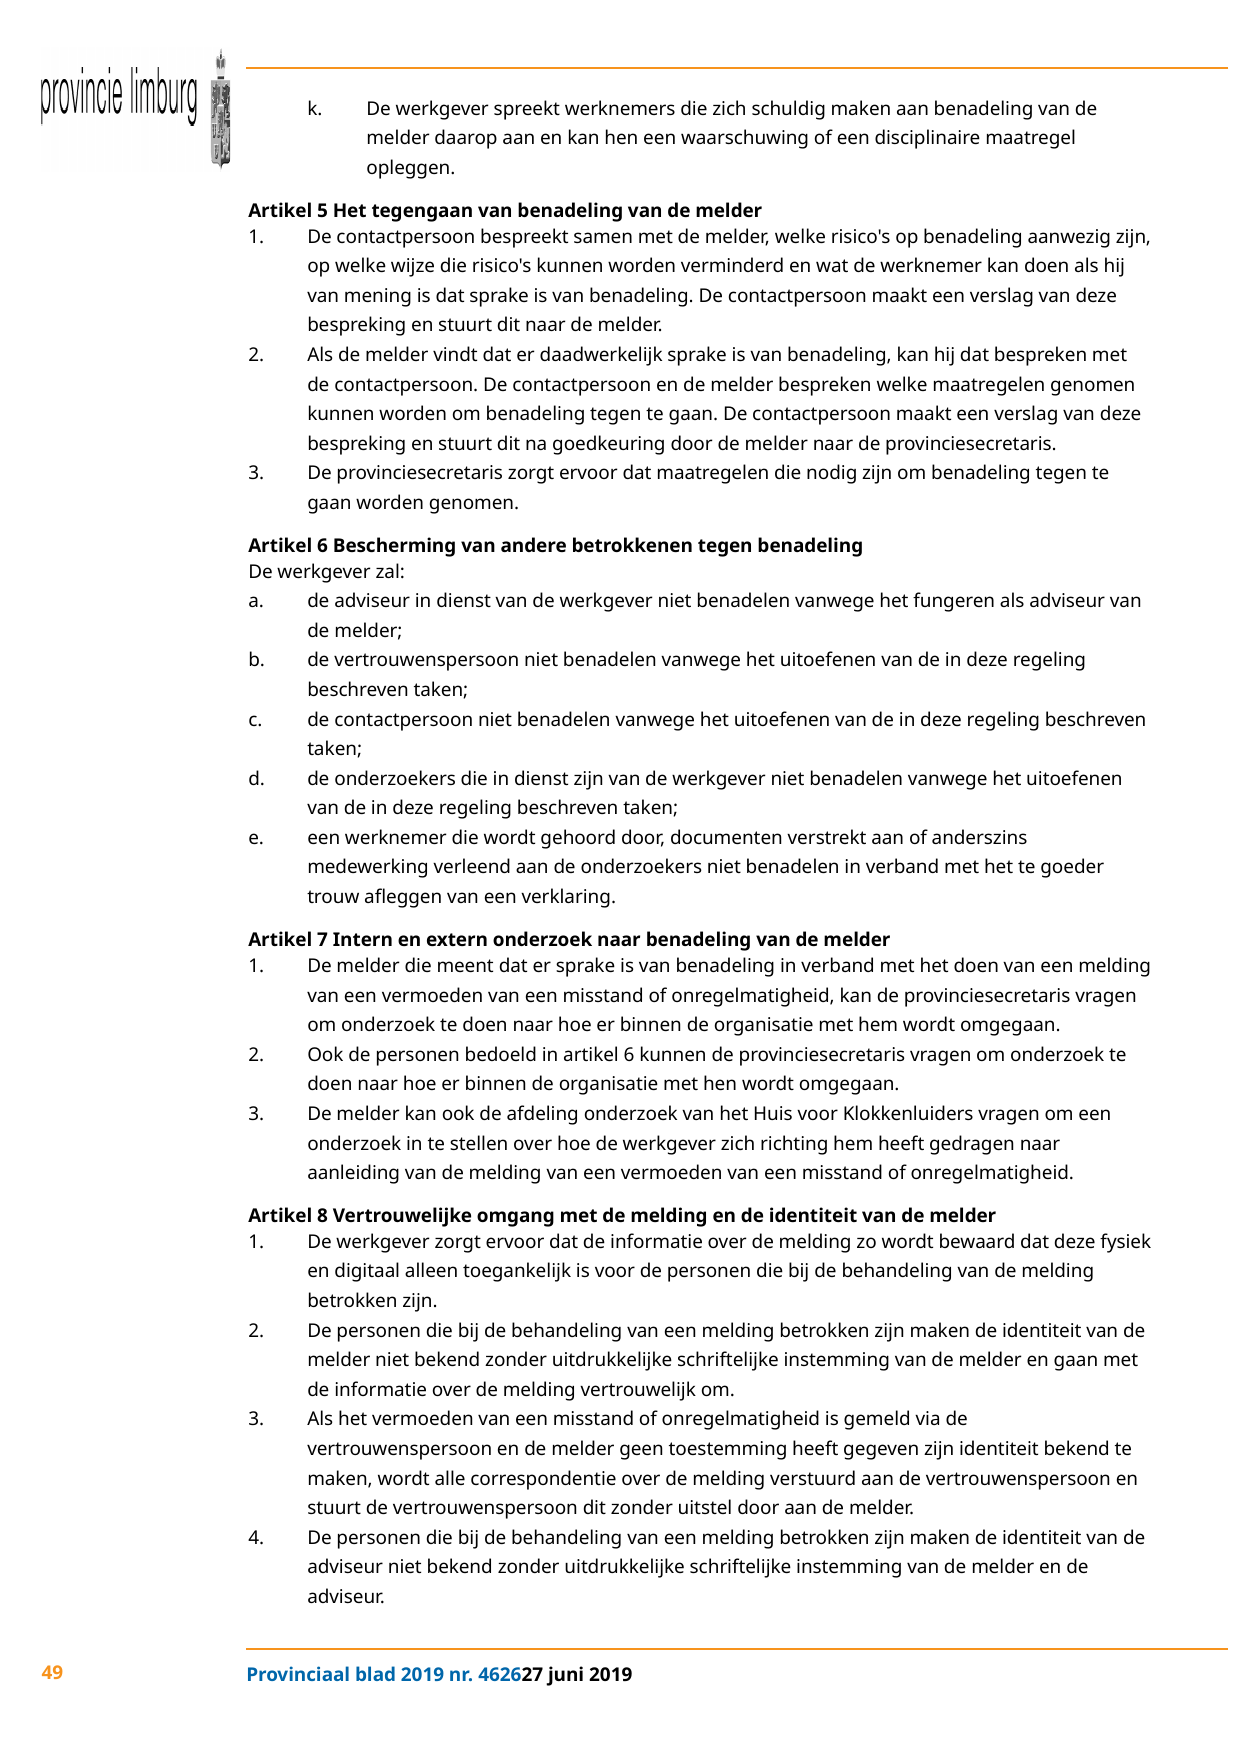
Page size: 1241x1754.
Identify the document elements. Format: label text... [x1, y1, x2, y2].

picture [41, 47, 231, 172]
list de vertrouwenspersoon niet benadelen vanwege het uitoefenen van de in deze regeling beschreven taken; [248, 647, 1152, 702]
list Als de melder vindt dat er daadwerkelijk sprake is van benadeling, kan hij dat bespreken met de contactpersoon. De contactpersoon en de melder bespreken welke maatregelen genomen kunnen worden om benadeling tegen te gaan. De contactpersoon maakt een verslag van deze bespreking en stuurt dit na goedkeuring door de melder naar de provinciesecretaris. [248, 341, 1152, 456]
text Artikel 7 Intern en extern onderzoek naar benadeling van de melder [248, 926, 1152, 952]
list De personen die bij de behandeling van een melding betrokken zijn maken de identiteit van de adviseur niet bekend zonder uitdrukkelijke schriftelijke instemming van de melder en de adviseur. [248, 1524, 1152, 1609]
list De contactpersoon bespreekt samen met de melder, welke risico's op benadeling aanwezig zijn, op welke wijze die risico's kunnen worden verminderd en wat de werknemer kan doen als hij van mening is dat sprake is van benadeling. De contactpersoon maakt een verslag van deze bespreking en stuurt dit naar de melder. [248, 223, 1152, 337]
text Artikel 6 Bescherming van andere betrokkenen tegen benadeling [248, 532, 1152, 558]
text Artikel 5 Het tegengaan van benadeling van de melder [248, 197, 1152, 223]
list De werkgever zorgt ervoor dat de informatie over de melding zo wordt bewaard dat deze fysiek en digitaal alleen toegankelijk is voor de personen die bij de behandeling van de melding betrokken zijn. [248, 1228, 1152, 1313]
text Artikel 8 Vertrouwelijke omgang met de melding en de identiteit van de melder [248, 1202, 1152, 1228]
list De werkgever spreekt werknemers die zich schuldig maken aan benadeling van de melder daarop aan en kan hen een waarschuwing of een disciplinaire maatregel opleggen. [307, 95, 1152, 180]
list Als het vermoeden van een misstand of onregelmatigheid is gemeld via de vertrouwenspersoon en de melder geen toestemming heeft gegeven zijn identiteit bekend te maken, wordt alle correspondentie over de melding verstuurd aan de vertrouwenspersoon en stuurt de vertrouwenspersoon dit zonder uitstel door aan de melder. [248, 1406, 1152, 1520]
list De melder kan ook de afdeling onderzoek van het Huis voor Klokkenluiders vragen om een onderzoek in te stellen over hoe de werkgever zich richting hem heeft gedragen naar aanleiding van de melding van een vermoeden van een misstand of onregelmatigheid. [248, 1100, 1152, 1185]
list De melder die meent dat er sprake is van benadeling in verband met het doen van een melding van een vermoeden van een misstand of onregelmatigheid, kan de provinciesecretaris vragen om onderzoek te doen naar hoe er binnen de organisatie met hem wordt omgegaan. [248, 952, 1152, 1037]
list De personen die bij de behandeling van een melding betrokken zijn maken de identiteit van de melder niet bekend zonder uitdrukkelijke schriftelijke instemming van de melder en gaan met de informatie over de melding vertrouwelijk om. [248, 1317, 1152, 1402]
list de adviseur in dienst van de werkgever niet benadelen vanwege het fungeren als adviseur van de melder; [248, 587, 1152, 643]
list de contactpersoon niet benadelen vanwege het uitoefenen van de in deze regeling beschreven taken; [248, 706, 1152, 761]
list een werknemer die wordt gehoord door, documenten verstrekt aan of anderszins medewerking verleend aan de onderzoekers niet benadelen in verband met het te goeder trouw afleggen van een verklaring. [248, 824, 1152, 909]
list De provinciesecretaris zorgt ervoor dat maatregelen die nodig zijn om benadeling tegen te gaan worden genomen. [248, 459, 1152, 515]
text De werkgever zal: [248, 558, 1152, 584]
list Ook de personen bedoeld in artikel 6 kunnen de provinciesecretaris vragen om onderzoek te doen naar hoe er binnen de organisatie met hen wordt omgegaan. [248, 1041, 1152, 1096]
list de onderzoekers die in dienst zijn van de werkgever niet benadelen vanwege het uitoefenen van de in deze regeling beschreven taken; [248, 765, 1152, 820]
